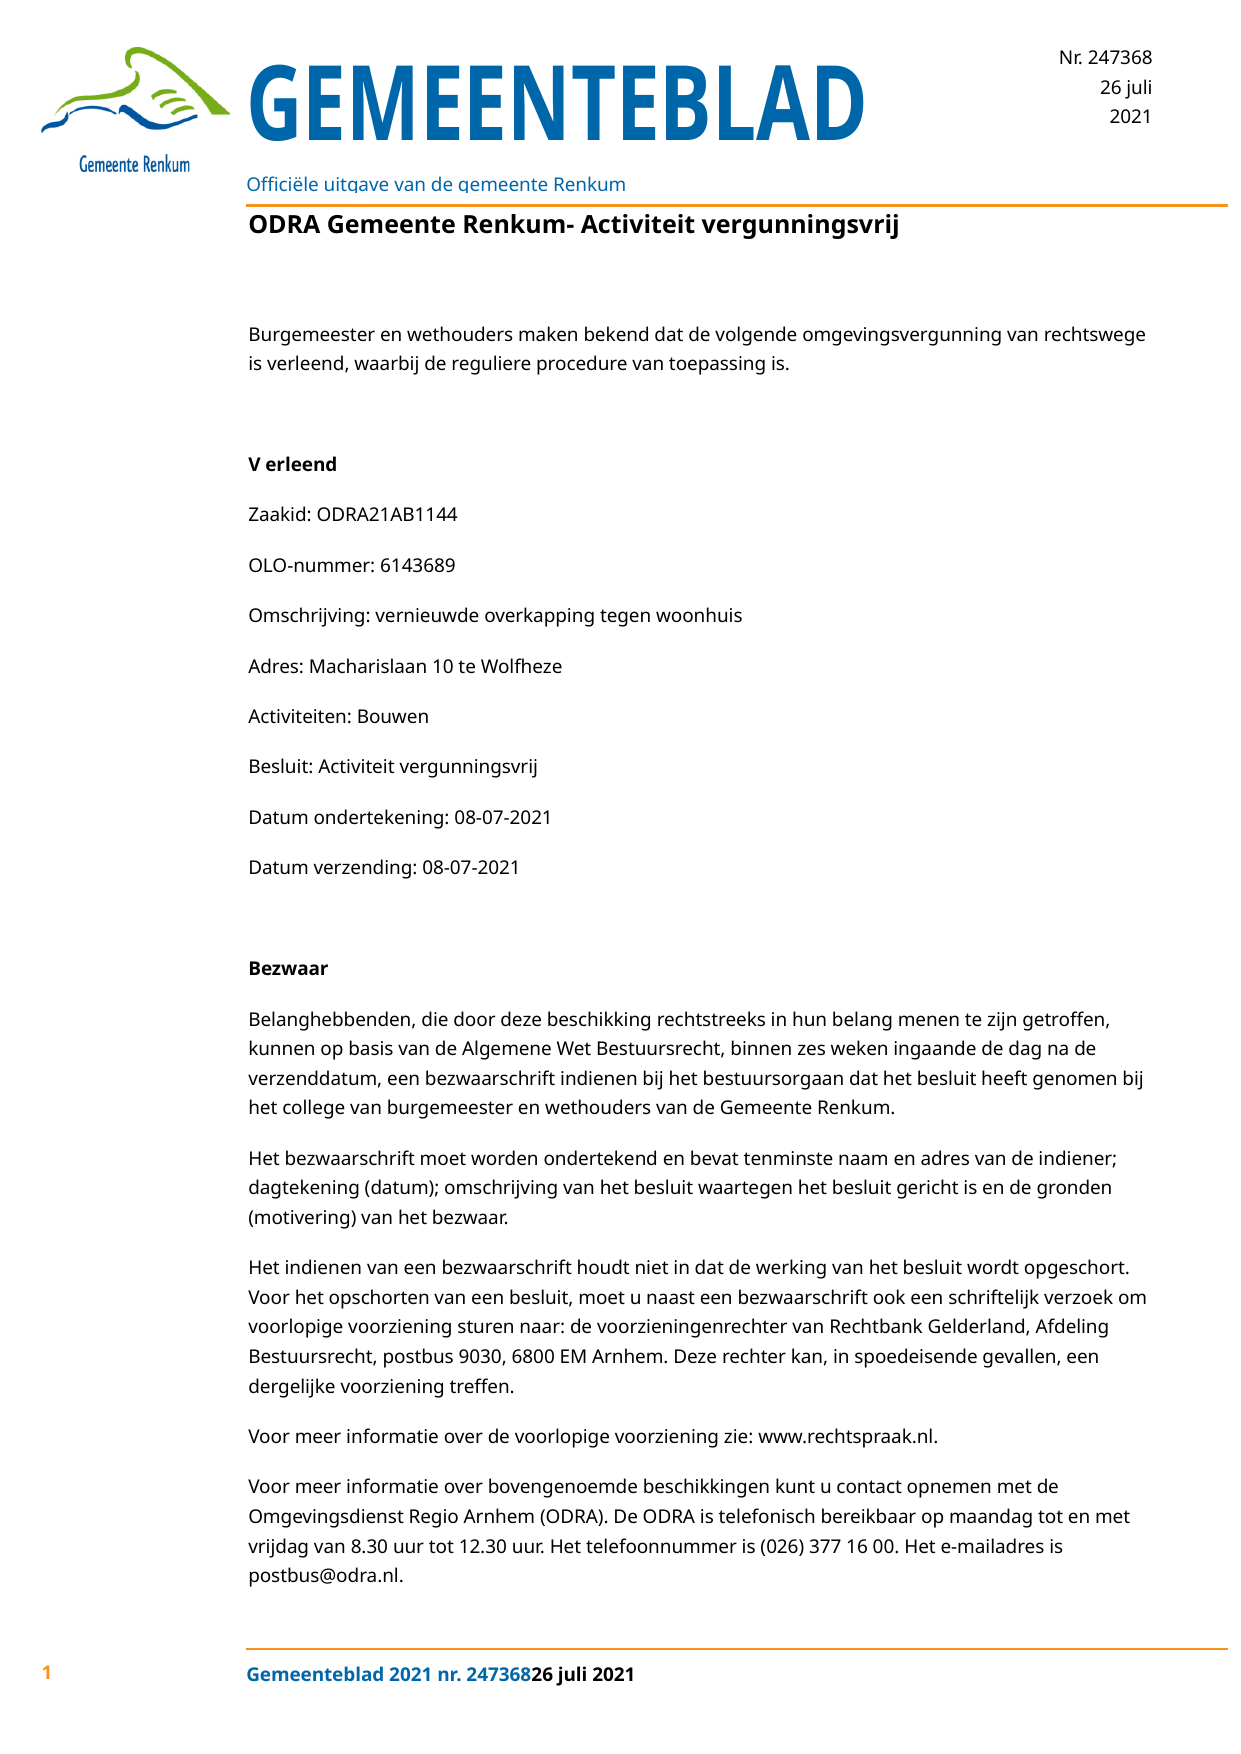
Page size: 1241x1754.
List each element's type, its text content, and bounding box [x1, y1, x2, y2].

text Adres: Macharislaan 10 te Wolfheze [248, 653, 1152, 678]
text OLO-nummer: 6143689 [248, 552, 1152, 578]
text Burgemeester en wethouders maken bekend dat de volgende omgevingsvergunning van rechtswege is verleend, waarbij de reguliere procedure van toepassing is. [248, 321, 1152, 376]
text Het indienen van een bezwaarschrift houdt niet in dat de werking van het besluit wordt opgeschort. Voor het opschorten van een besluit, moet u naast een bezwaarschrift ook een schriftelijk verzoek om voorlopige voorziening sturen naar: de voorzieningenrechter van Rechtbank Gelderland, Afdeling Bestuursrecht, postbus 9030, 6800 EM Arnhem. Deze rechter kan, in spoedeisende gevallen, een dergelijke voorziening treffen. [248, 1254, 1152, 1398]
text Het bezwaarschrift moet worden ondertekend en bevat tenminste naam en adres van de indiener; dagtekening (datum); omschrijving van het besluit waartegen het besluit gericht is en de gronden (motivering) van het bezwaar. [248, 1145, 1152, 1230]
text Bezwaar [248, 955, 1152, 981]
text Belanghebbenden, die door deze beschikking rechtstreeks in hun belang menen te zijn getroffen, kunnen op basis van de Algemene Wet Bestuursrecht, binnen zes weken ingaande de dag na de verzenddatum, een bezwaarschrift indienen bij het bestuursorgaan dat het besluit heeft genomen bij het college van burgemeester en wethouders van de Gemeente Renkum. [248, 1006, 1152, 1120]
picture [41, 47, 231, 172]
text Datum verzending: 08-07-2021 [248, 854, 1152, 880]
text Voor meer informatie over de voorlopige voorziening zie: www.rechtspraak.nl. [248, 1423, 1152, 1449]
text Voor meer informatie over bovengenoemde beschikkingen kunt u contact opnemen met de Omgevingsdienst Regio Arnhem (ODRA). De ODRA is telefonisch bereikbaar op maandag tot en met vrijdag van 8.30 uur tot 12.30 uur. Het telefoonnummer is (026) 377 16 00. Het e-mailadres is postbus@odra.nl. [248, 1474, 1152, 1588]
text Zaakid: ODRA21AB1144 [248, 502, 1152, 527]
text V erleend [248, 451, 1152, 477]
text Datum ondertekening: 08-07-2021 [248, 804, 1152, 830]
text ODRA Gemeente Renkum- Activiteit vergunningsvrij [248, 207, 1152, 241]
text Besluit: Activiteit vergunningsvrij [248, 754, 1152, 779]
text Omschrijving: vernieuwde overkapping tegen woonhuis [248, 602, 1152, 628]
text Activiteiten: Bouwen [248, 703, 1152, 729]
